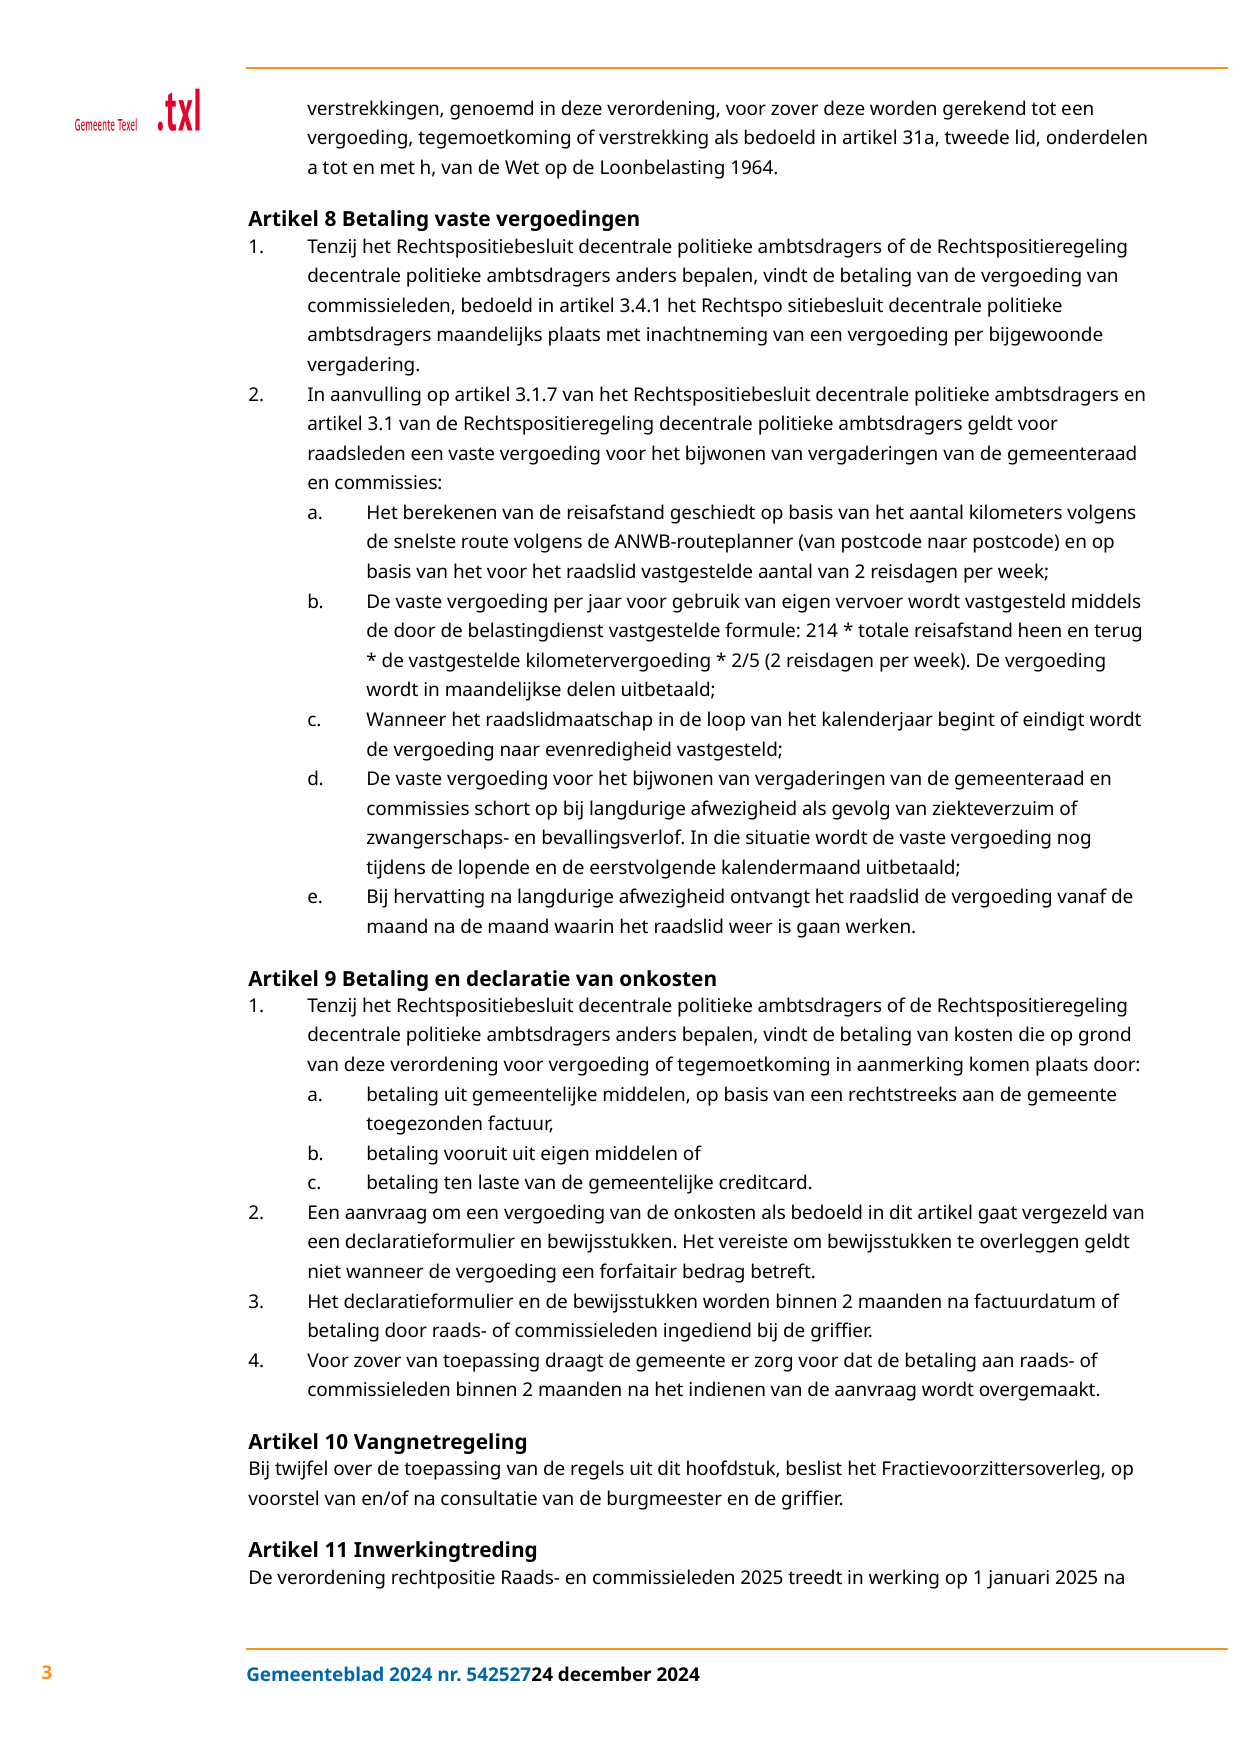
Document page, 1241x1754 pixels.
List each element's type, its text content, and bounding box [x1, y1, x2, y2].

list betaling uit gemeentelijke middelen, op basis van een rechtstreeks aan de gemeente toegezonden factuur, [307, 1081, 1152, 1136]
list betaling ten laste van de gemeentelijke creditcard. [307, 1169, 1152, 1195]
list Het berekenen van de reisafstand geschiedt op basis van het aantal kilometers volgens de snelste route volgens de ANWB-routeplanner (van postcode naar postcode) en op basis van het voor het raadslid vastgestelde aantal van 2 reisdagen per week; [307, 499, 1152, 584]
list betaling vooruit uit eigen middelen of [307, 1140, 1152, 1166]
list Het declaratieformulier en de bewijsstukken worden binnen 2 maanden na factuurdatum of betaling door raads- of commissieleden ingediend bij de griffier. [248, 1288, 1152, 1343]
list Bij hervatting na langdurige afwezigheid ontvangt het raadslid de vergoeding vanaf de maand na de maand waarin het raadslid weer is gaan werken. [307, 884, 1152, 939]
text Artikel 8 Betaling vaste vergoedingen [248, 204, 1152, 233]
text Bij twijfel over de toepassing van de regels uit dit hoofdstuk, beslist het Fractievoorzittersoverleg, op voorstel van en/of na consultatie van de burgmeester en de griffier. [248, 1456, 1152, 1511]
text Artikel 11 Inwerkingtreding [248, 1536, 1152, 1564]
list De vaste vergoeding voor het bijwonen van vergaderingen van de gemeenteraad en commissies schort op bij langdurige afwezigheid als gevolg van ziekteverzuim of zwangerschaps- en bevallingsverlof. In die situatie wordt de vaste vergoeding nog tijdens de lopende en de eerstvolgende kalendermaand uitbetaald; [307, 765, 1152, 880]
list Tenzij het Rechtspositiebesluit decentrale politieke ambtsdragers of de Rechtspositieregeling decentrale politieke ambtsdragers anders bepalen, vindt de betaling van de vergoeding van commissieleden, bedoeld in artikel 3.4.1 het Rechtspo sitiebesluit decentrale politieke ambtsdragers maandelijks plaats met inachtneming van een vergoeding per bijgewoonde vergadering. [248, 233, 1152, 377]
text Artikel 9 Betaling en declaratie van onkosten [248, 964, 1152, 992]
list De vaste vergoeding per jaar voor gebruik van eigen vervoer wordt vastgesteld middels de door de belastingdienst vastgestelde formule: 214 * totale reisafstand heen en terug * de vastgestelde kilometervergoeding * 2/5 (2 reisdagen per week). De vergoeding wordt in maandelijkse delen uitbetaald; [307, 588, 1152, 702]
list Tenzij het Rechtspositiebesluit decentrale politieke ambtsdragers of de Rechtspositieregeling decentrale politieke ambtsdragers anders bepalen, vindt de betaling van kosten die op grond van deze verordening voor vergoeding of tegemoetkoming in aanmerking komen plaats door: [248, 992, 1152, 1077]
list Voor zover van toepassing draagt de gemeente er zorg voor dat de betaling aan raads- of commissieleden binnen 2 maanden na het indienen van de aanvraag wordt overgemaakt. [248, 1347, 1152, 1402]
list verstrekkingen, genoemd in deze verordening, voor zover deze worden gerekend tot een vergoeding, tegemoetkoming of verstrekking als bedoeld in artikel 31a, tweede lid, onderdelen a tot en met h, van de Wet op de Loonbelasting 1964. [248, 95, 1152, 180]
list Een aanvraag om een vergoeding van de onkosten als bedoeld in dit artikel gaat vergezeld van een declaratieformulier en bewijsstukken. Het vereiste om bewijsstukken te overleggen geldt niet wanneer de vergoeding een forfaitair bedrag betreft. [248, 1199, 1152, 1284]
picture [41, 47, 231, 172]
text De verordening rechtpositie Raads- en commissieleden 2025 treedt in werking op 1 januari 2025 na [248, 1564, 1152, 1590]
list Wanneer het raadslidmaatschap in de loop van het kalenderjaar begint of eindigt wordt de vergoeding naar evenredigheid vastgesteld; [307, 706, 1152, 761]
text Artikel 10 Vangnetregeling [248, 1427, 1152, 1456]
list In aanvulling op artikel 3.1.7 van het Rechtspositiebesluit decentrale politieke ambtsdragers en artikel 3.1 van de Rechtspositieregeling decentrale politieke ambtsdragers geldt voor raadsleden een vaste vergoeding voor het bijwonen van vergaderingen van de gemeenteraad en commissies: [248, 381, 1152, 495]
